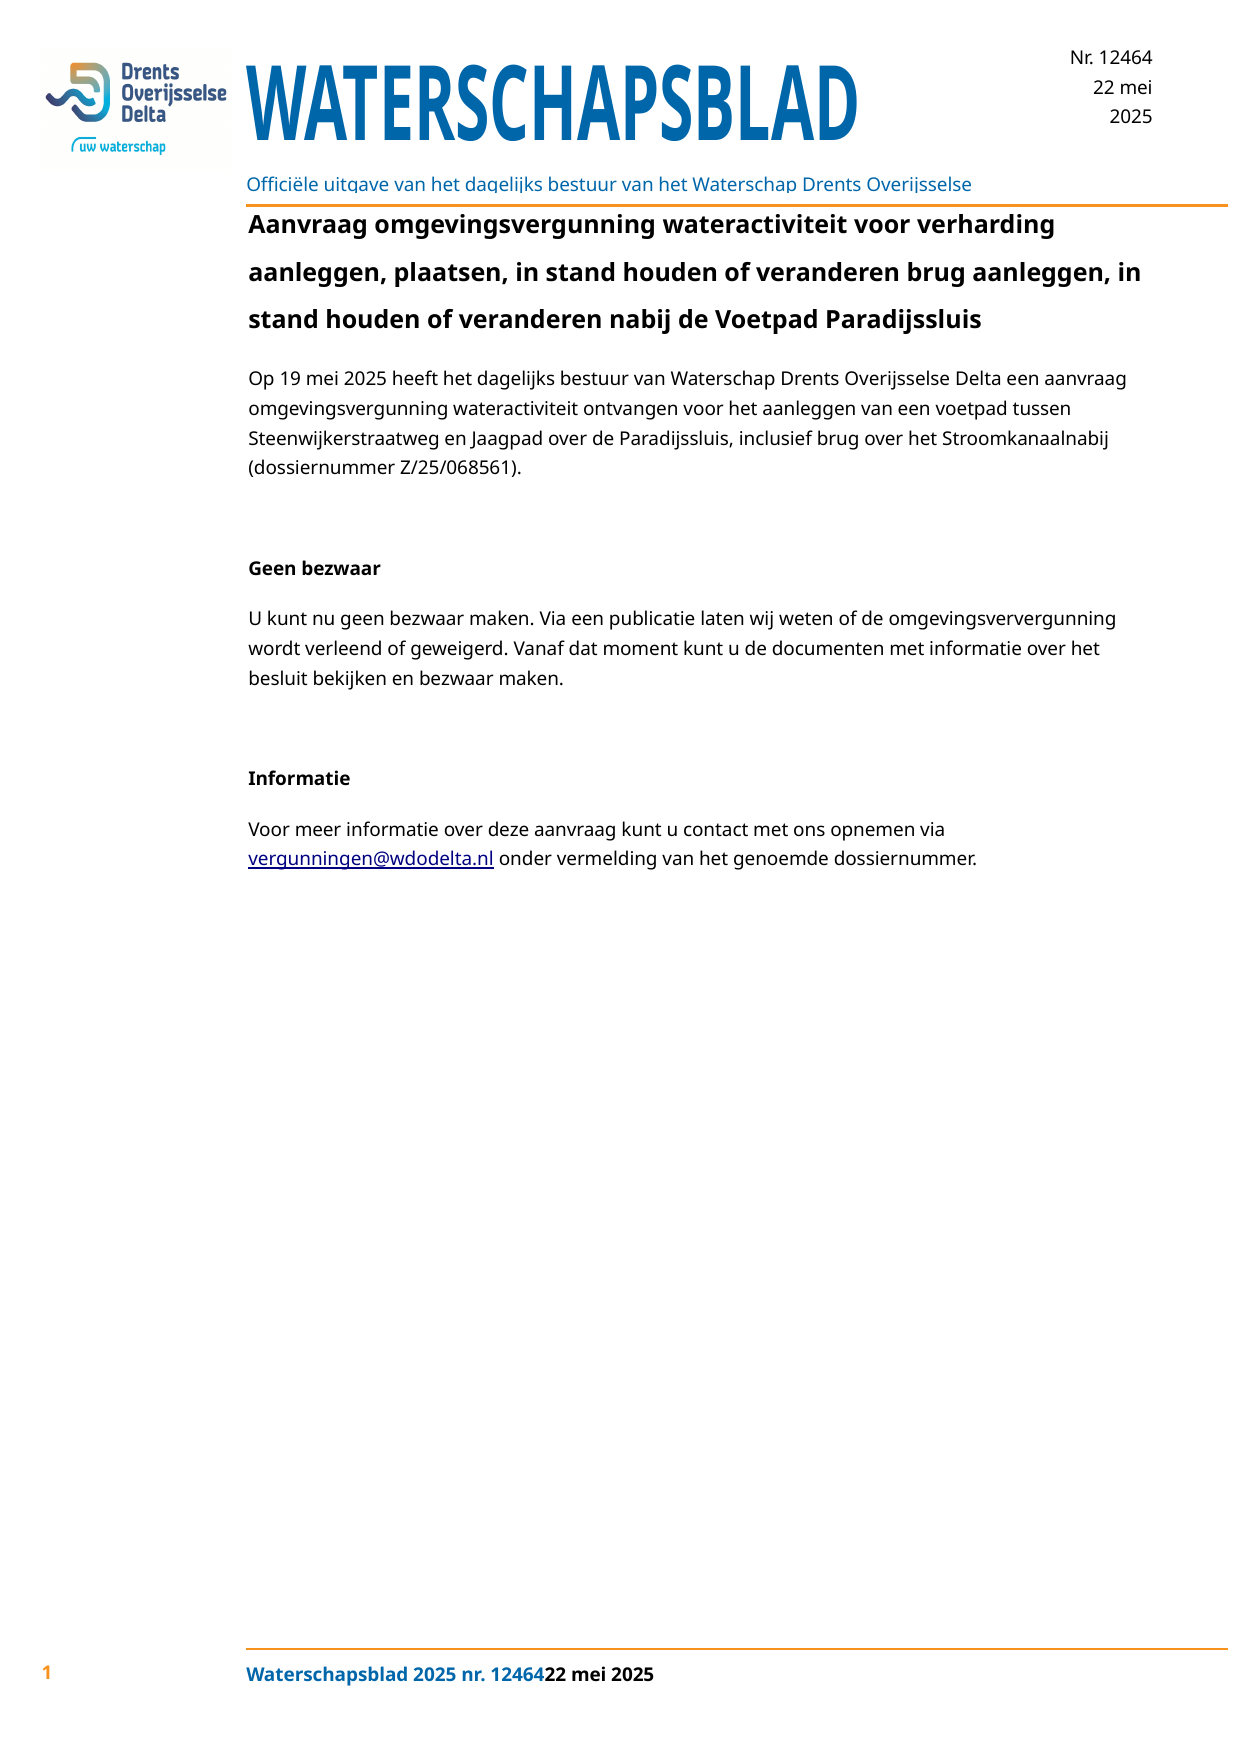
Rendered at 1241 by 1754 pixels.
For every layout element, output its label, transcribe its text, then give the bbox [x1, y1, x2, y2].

text Voor meer informatie over deze aanvraag kunt u contact met ons opnemen via vergunningen@wdodelta.nl onder vermelding van het genoemde dossiernummer. [248, 816, 1152, 871]
text U kunt nu geen bezwaar maken. Via een publicatie laten wij weten of de omgevingsververgunning wordt verleend of geweigerd. Vanaf dat moment kunt u de documenten met informatie over het besluit bekijken en bezwaar maken. [248, 606, 1152, 690]
text Op 19 mei 2025 heeft het dagelijks bestuur van Waterschap Drents Overijsselse Delta een aanvraag omgevingsvergunning wateractiviteit ontvangen voor het aanleggen van een voetpad tussen Steenwijkerstraatweg en Jaagpad over de Paradijssluis, inclusief brug over het Stroomkanaalnabij (dossiernummer Z/25/068561). [248, 366, 1152, 480]
text Geen bezwaar [248, 555, 1152, 581]
picture [41, 47, 231, 172]
text Informatie [248, 766, 1152, 791]
text Aanvraag omgevingsvergunning wateractiviteit voor verharding aanleggen, plaatsen, in stand houden of veranderen brug aanleggen, in stand houden of veranderen nabij de Voetpad Paradijssluis [248, 207, 1152, 336]
